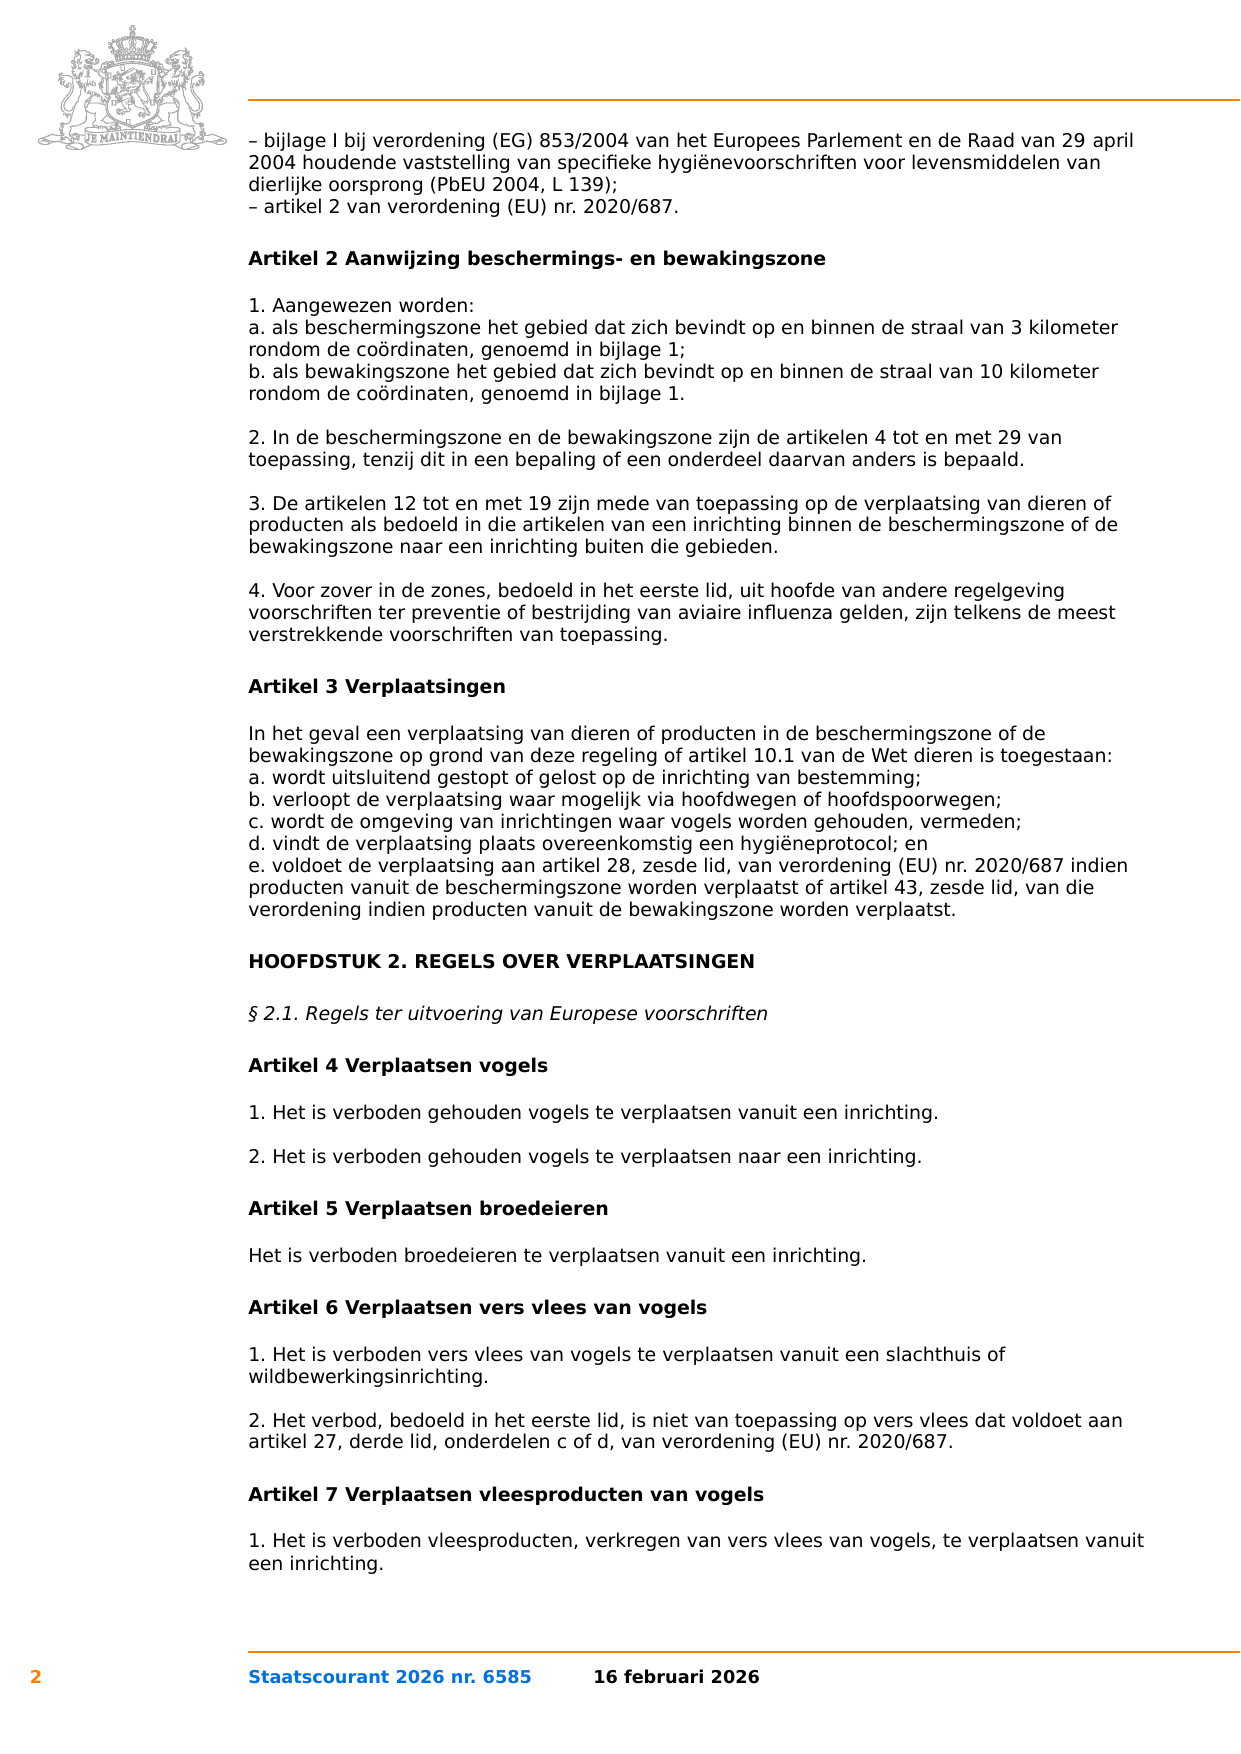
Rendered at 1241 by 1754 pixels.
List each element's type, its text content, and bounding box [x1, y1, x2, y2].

text – bijlage I bij verordening (EG) 853/2004 van het Europees Parlement en de Raad van 29 april 2004 houdende vaststelling van specifieke hygiënevoorschriften voor levensmiddelen van dierlijke oorsprong (PbEU 2004, L 139); [248, 130, 1163, 196]
subtitle § 2.1. Regels ter uitvoering van Europese voorschriften [248, 1003, 1163, 1025]
text b. als bewakingszone het gebied dat zich bevindt op en binnen de straal van 10 kilometer rondom de coördinaten, genoemd in bijlage 1. [248, 361, 1163, 405]
text 3. De artikelen 12 tot en met 19 zijn mede van toepassing op de verplaatsing van dieren of producten als bedoeld in die artikelen van een inrichting binnen de beschermingszone of de bewakingszone naar een inrichting buiten die gebieden. [248, 492, 1163, 558]
text a. als beschermingszone het gebied dat zich bevindt op en binnen de straal van 3 kilometer rondom de coördinaten, genoemd in bijlage 1; [248, 317, 1163, 361]
text Het is verboden broedeieren te verplaatsen vanuit een inrichting. [248, 1245, 1163, 1267]
text 2. Het is verboden gehouden vogels te verplaatsen naar een inrichting. [248, 1146, 1163, 1168]
text 4. Voor zover in de zones, bedoeld in het eerste lid, uit hoofde van andere regelgeving voorschriften ter preventie of bestrijding van aviaire influenza gelden, zijn telkens de meest verstrekkende voorschriften van toepassing. [248, 580, 1163, 646]
text In het geval een verplaatsing van dieren of producten in de beschermingszone of de bewakingszone op grond van deze regeling of artikel 10.1 van de Wet dieren is toegestaan: [248, 723, 1163, 767]
subtitle Artikel 7 Verplaatsen vleesproducten van vogels [248, 1483, 1163, 1505]
text c. wordt de omgeving van inrichtingen waar vogels worden gehouden, vermeden; [248, 811, 1163, 833]
text 1. Het is verboden gehouden vogels te verplaatsen vanuit een inrichting. [248, 1102, 1163, 1124]
text d. vindt de verplaatsing plaats overeenkomstig een hygiëneprotocol; en [248, 833, 1163, 855]
subtitle Artikel 6 Verplaatsen vers vlees van vogels [248, 1297, 1163, 1319]
text – artikel 2 van verordening (EU) nr. 2020/687. [248, 196, 1163, 218]
text a. wordt uitsluitend gestopt of gelost op de inrichting van bestemming; [248, 767, 1163, 789]
text 2. In de beschermingszone en de bewakingszone zijn de artikelen 4 tot en met 29 van toepassing, tenzij dit in een bepaling of een onderdeel daarvan anders is bepaald. [248, 427, 1163, 471]
subtitle Artikel 2 Aanwijzing beschermings- en bewakingszone [248, 248, 1163, 270]
text 1. Aangewezen worden: [248, 295, 1163, 317]
text 1. Het is verboden vers vlees van vogels te verplaatsen vanuit een slachthuis of wildbewerkingsinrichting. [248, 1344, 1163, 1388]
text 1. Het is verboden vleesproducten, verkregen van vers vlees van vogels, te verplaatsen vanuit een inrichting. [248, 1530, 1163, 1574]
picture [38, 25, 227, 150]
text 2. Het verbod, bedoeld in het eerste lid, is niet van toepassing op vers vlees dat voldoet aan artikel 27, derde lid, onderdelen c of d, van verordening (EU) nr. 2020/687. [248, 1409, 1163, 1453]
subtitle HOOFDSTUK 2. REGELS OVER VERPLAATSINGEN [248, 951, 1163, 973]
subtitle Artikel 4 Verplaatsen vogels [248, 1055, 1163, 1077]
subtitle Artikel 5 Verplaatsen broedeieren [248, 1198, 1163, 1220]
text e. voldoet de verplaatsing aan artikel 28, zesde lid, van verordening (EU) nr. 2020/687 indien producten vanuit de beschermingszone worden verplaatst of artikel 43, zesde lid, van die verordening indien producten vanuit de bewakingszone worden verplaatst. [248, 855, 1163, 921]
text b. verloopt de verplaatsing waar mogelijk via hoofdwegen of hoofdspoorwegen; [248, 789, 1163, 811]
subtitle Artikel 3 Verplaatsingen [248, 676, 1163, 698]
